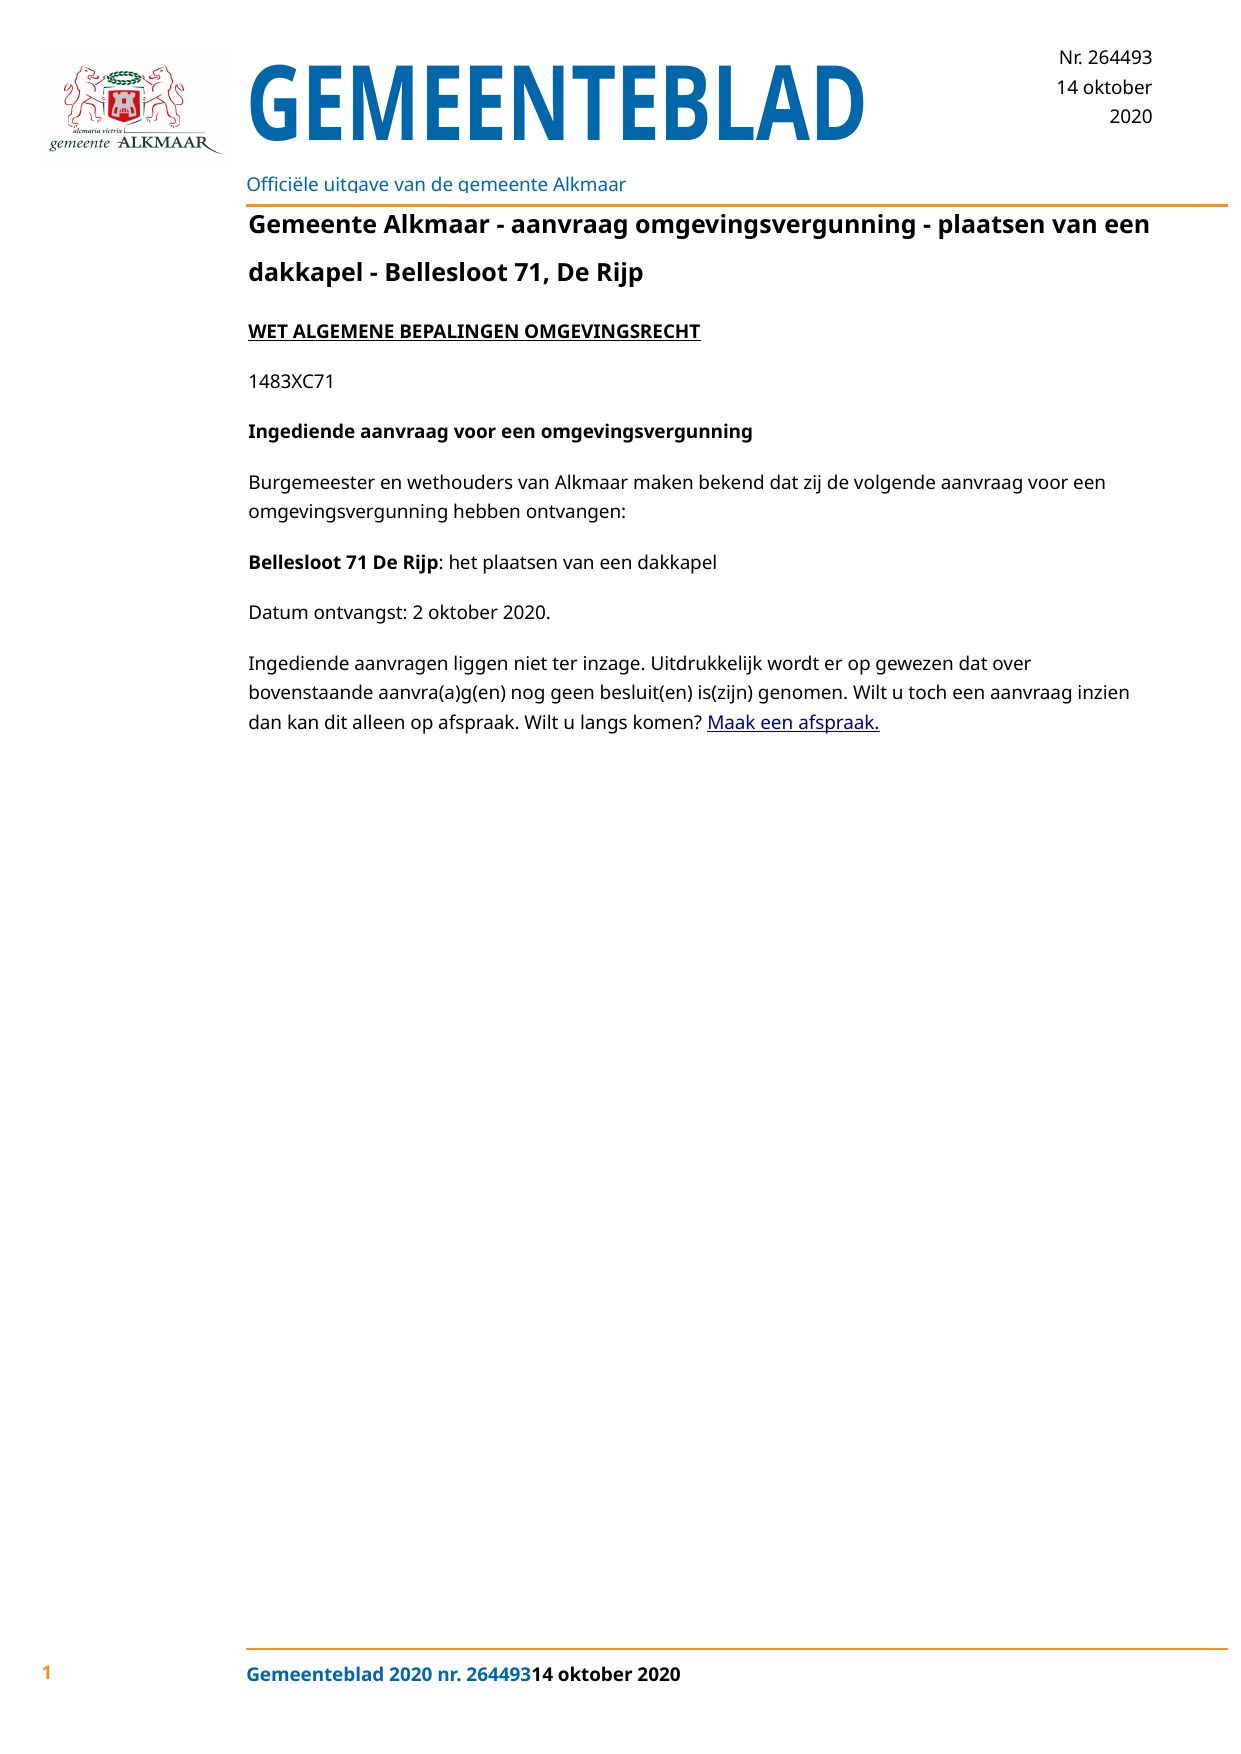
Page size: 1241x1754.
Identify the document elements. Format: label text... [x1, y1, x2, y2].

text Ingediende aanvraag voor een omgevingsvergunning [248, 419, 1152, 444]
text 1483XC71 [248, 368, 1152, 394]
text Bellesloot 71 De Rijp: het plaatsen van een dakkapel [248, 549, 1152, 575]
text Gemeente Alkmaar - aanvraag omgevingsvergunning - plaatsen van een dakkapel - Bellesloot 71, De Rijp [248, 207, 1152, 288]
text Burgemeester en wethouders van Alkmaar maken bekend dat zij de volgende aanvraag voor een omgevingsvergunning hebben ontvangen: [248, 469, 1152, 524]
text Datum ontvangst: 2 oktober 2020. [248, 599, 1152, 625]
picture [41, 47, 231, 172]
text Ingediende aanvragen liggen niet ter inzage. Uitdrukkelijk wordt er op gewezen dat over bovenstaande aanvra(a)g(en) nog geen besluit(en) is(zijn) genomen. Wilt u toch een aanvraag inzien dan kan dit alleen op afspraak. Wilt u langs komen? Maak een afspraak. [248, 650, 1152, 735]
text WET ALGEMENE BEPALINGEN OMGEVINGSRECHT [248, 318, 1152, 344]
